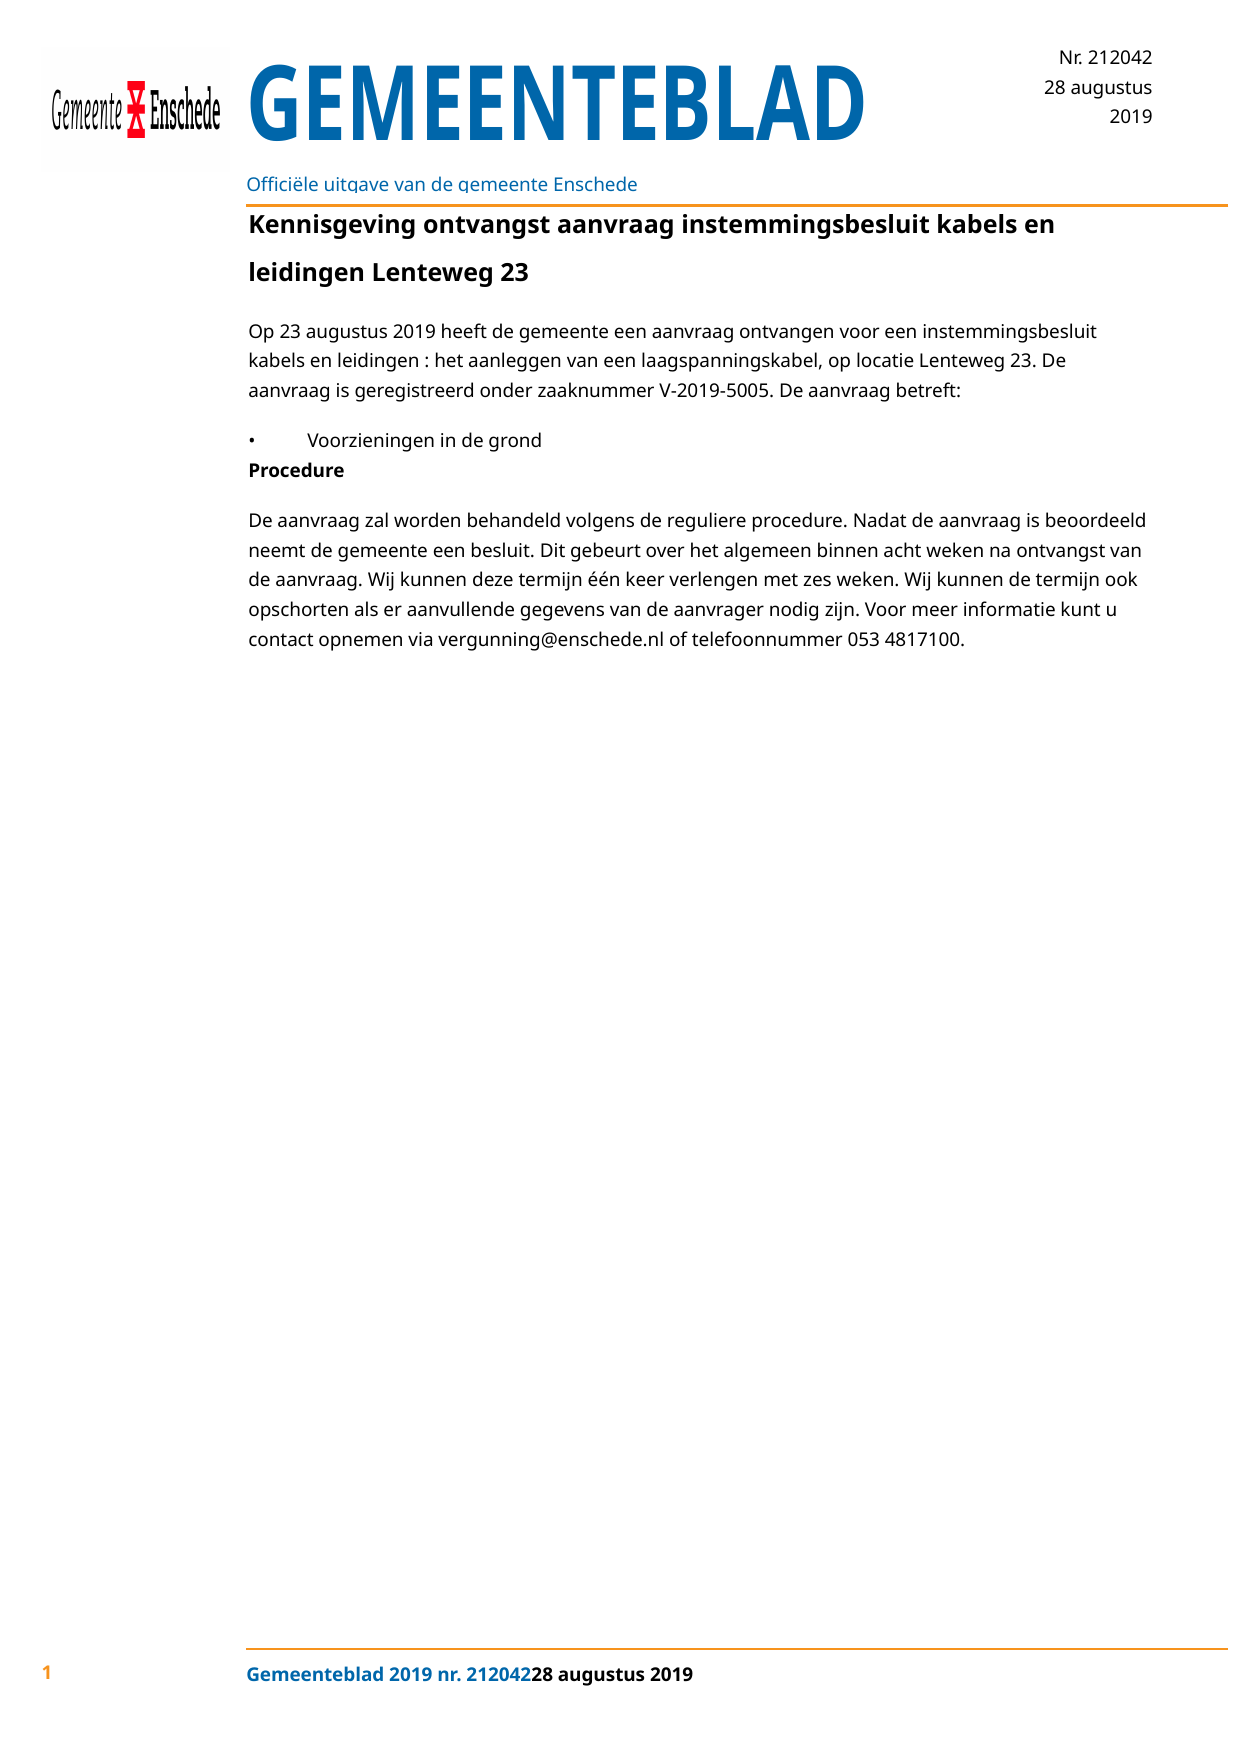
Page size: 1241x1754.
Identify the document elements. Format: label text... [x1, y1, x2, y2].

text Procedure [248, 457, 1152, 483]
text Kennisgeving ontvangst aanvraag instemmingsbesluit kabels en leidingen Lenteweg 23 [248, 207, 1152, 288]
picture [41, 47, 231, 172]
text Op 23 augustus 2019 heeft de gemeente een aanvraag ontvangen voor een instemmingsbesluit kabels en leidingen : het aanleggen van een laagspanningskabel, op locatie Lenteweg 23. De aanvraag is geregistreerd onder zaaknummer V-2019-5005. De aanvraag betreft: [248, 318, 1152, 403]
list Voorzieningen in de grond [248, 427, 1152, 453]
text De aanvraag zal worden behandeld volgens de reguliere procedure. Nadat de aanvraag is beoordeeld neemt de gemeente een besluit. Dit gebeurt over het algemeen binnen acht weken na ontvangst van de aanvraag. Wij kunnen deze termijn één keer verlengen met zes weken. Wij kunnen de termijn ook opschorten als er aanvullende gegevens van de aanvrager nodig zijn. Voor meer informatie kunt u contact opnemen via vergunning@enschede.nl of telefoonnummer 053 4817100. [248, 507, 1152, 652]
